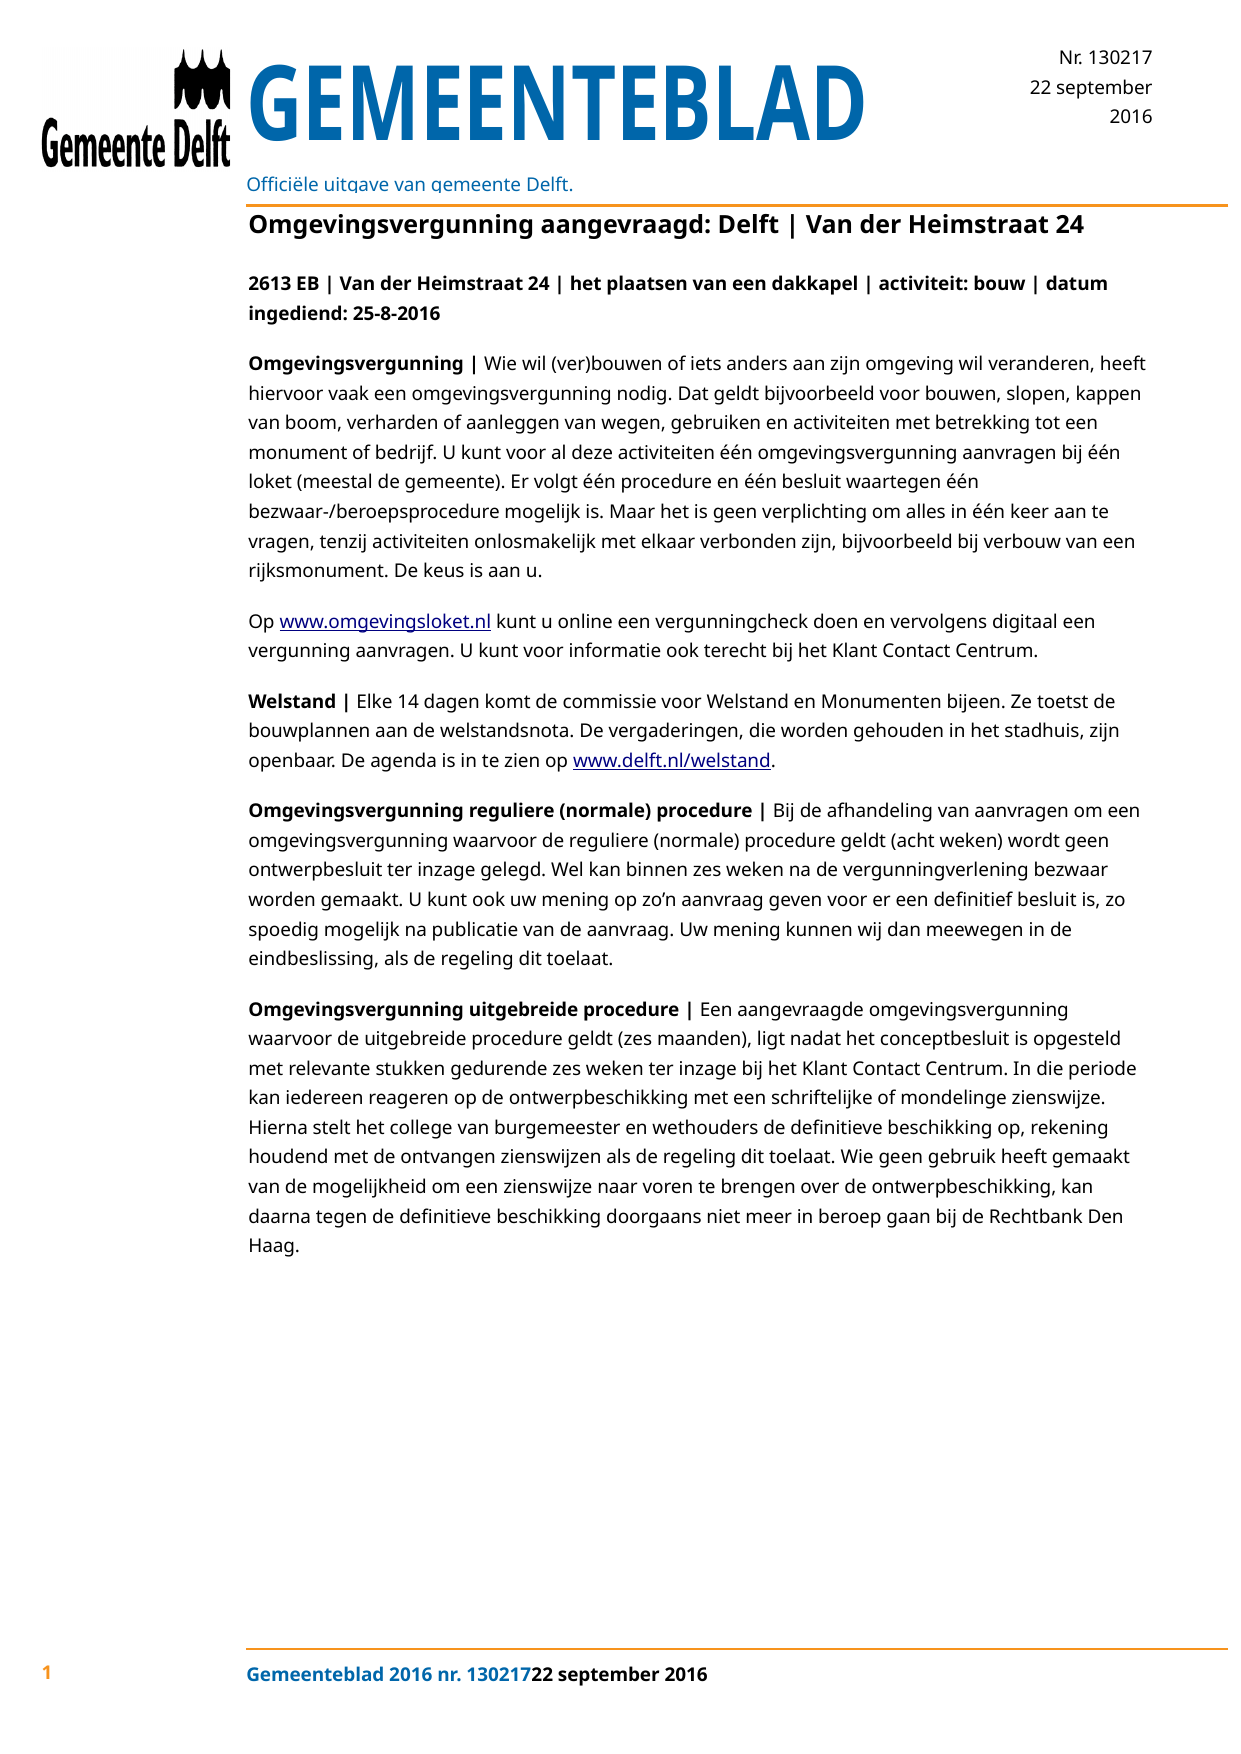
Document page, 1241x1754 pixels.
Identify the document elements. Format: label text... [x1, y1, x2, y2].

text Omgevingsvergunning uitgebreide procedure | Een aangevraagde omgevingsvergunning waarvoor de uitgebreide procedure geldt (zes maanden), ligt nadat het conceptbesluit is opgesteld met relevante stukken gedurende zes weken ter inzage bij het Klant Contact Centrum. In die periode kan iedereen reageren op de ontwerpbeschikking met een schriftelijke of mondelinge zienswijze. Hierna stelt het college van burgemeester en wethouders de definitieve beschikking op, rekening houdend met de ontvangen zienswijzen als de regeling dit toelaat. Wie geen gebruik heeft gemaakt van de mogelijkheid om een zienswijze naar voren te brengen over de ontwerpbeschikking, kan daarna tegen de definitieve beschikking doorgaans niet meer in beroep gaan bij de Rechtbank Den Haag. [248, 996, 1152, 1258]
text Op www.omgevingsloket.nl kunt u online een vergunningcheck doen en vervolgens digitaal een vergunning aanvragen. U kunt voor informatie ook terecht bij het Klant Contact Centrum. [248, 608, 1152, 663]
text Welstand | Elke 14 dagen komt de commissie voor Welstand en Monumenten bijeen. Ze toetst de bouwplannen aan de welstandsnota. De vergaderingen, die worden gehouden in het stadhuis, zijn openbaar. De agenda is in te zien op www.delft.nl/welstand. [248, 688, 1152, 773]
text Omgevingsvergunning reguliere (normale) procedure | Bij de afhandeling van aanvragen om een omgevingsvergunning waarvoor de reguliere (normale) procedure geldt (acht weken) wordt geen ontwerpbesluit ter inzage gelegd. Wel kan binnen zes weken na de vergunningverlening bezwaar worden gemaakt. U kunt ook uw mening op zo’n aanvraag geven voor er een definitief besluit is, zo spoedig mogelijk na publicatie van de aanvraag. Uw mening kunnen wij dan meewegen in de eindbeslissing, als de regeling dit toelaat. [248, 797, 1152, 971]
text Omgevingsvergunning aangevraagd: Delft | Van der Heimstraat 24 [248, 207, 1152, 241]
picture [41, 47, 231, 172]
text 2613 EB | Van der Heimstraat 24 | het plaatsen van een dakkapel | activiteit: bouw | datum ingediend: 25-8-2016 [248, 270, 1152, 326]
text Omgevingsvergunning | Wie wil (ver)bouwen of iets anders aan zijn omgeving wil veranderen, heeft hiervoor vaak een omgevingsvergunning nodig. Dat geldt bijvoorbeeld voor bouwen, slopen, kappen van boom, verharden of aanleggen van wegen, gebruiken en activiteiten met betrekking tot een monument of bedrijf. U kunt voor al deze activiteiten één omgevingsvergunning aanvragen bij één loket (meestal de gemeente). Er volgt één procedure en één besluit waartegen één bezwaar-/beroepsprocedure mogelijk is. Maar het is geen verplichting om alles in één keer aan te vragen, tenzij activiteiten onlosmakelijk met elkaar verbonden zijn, bijvoorbeeld bij verbouw van een rijksmonument. De keus is aan u. [248, 350, 1152, 583]
